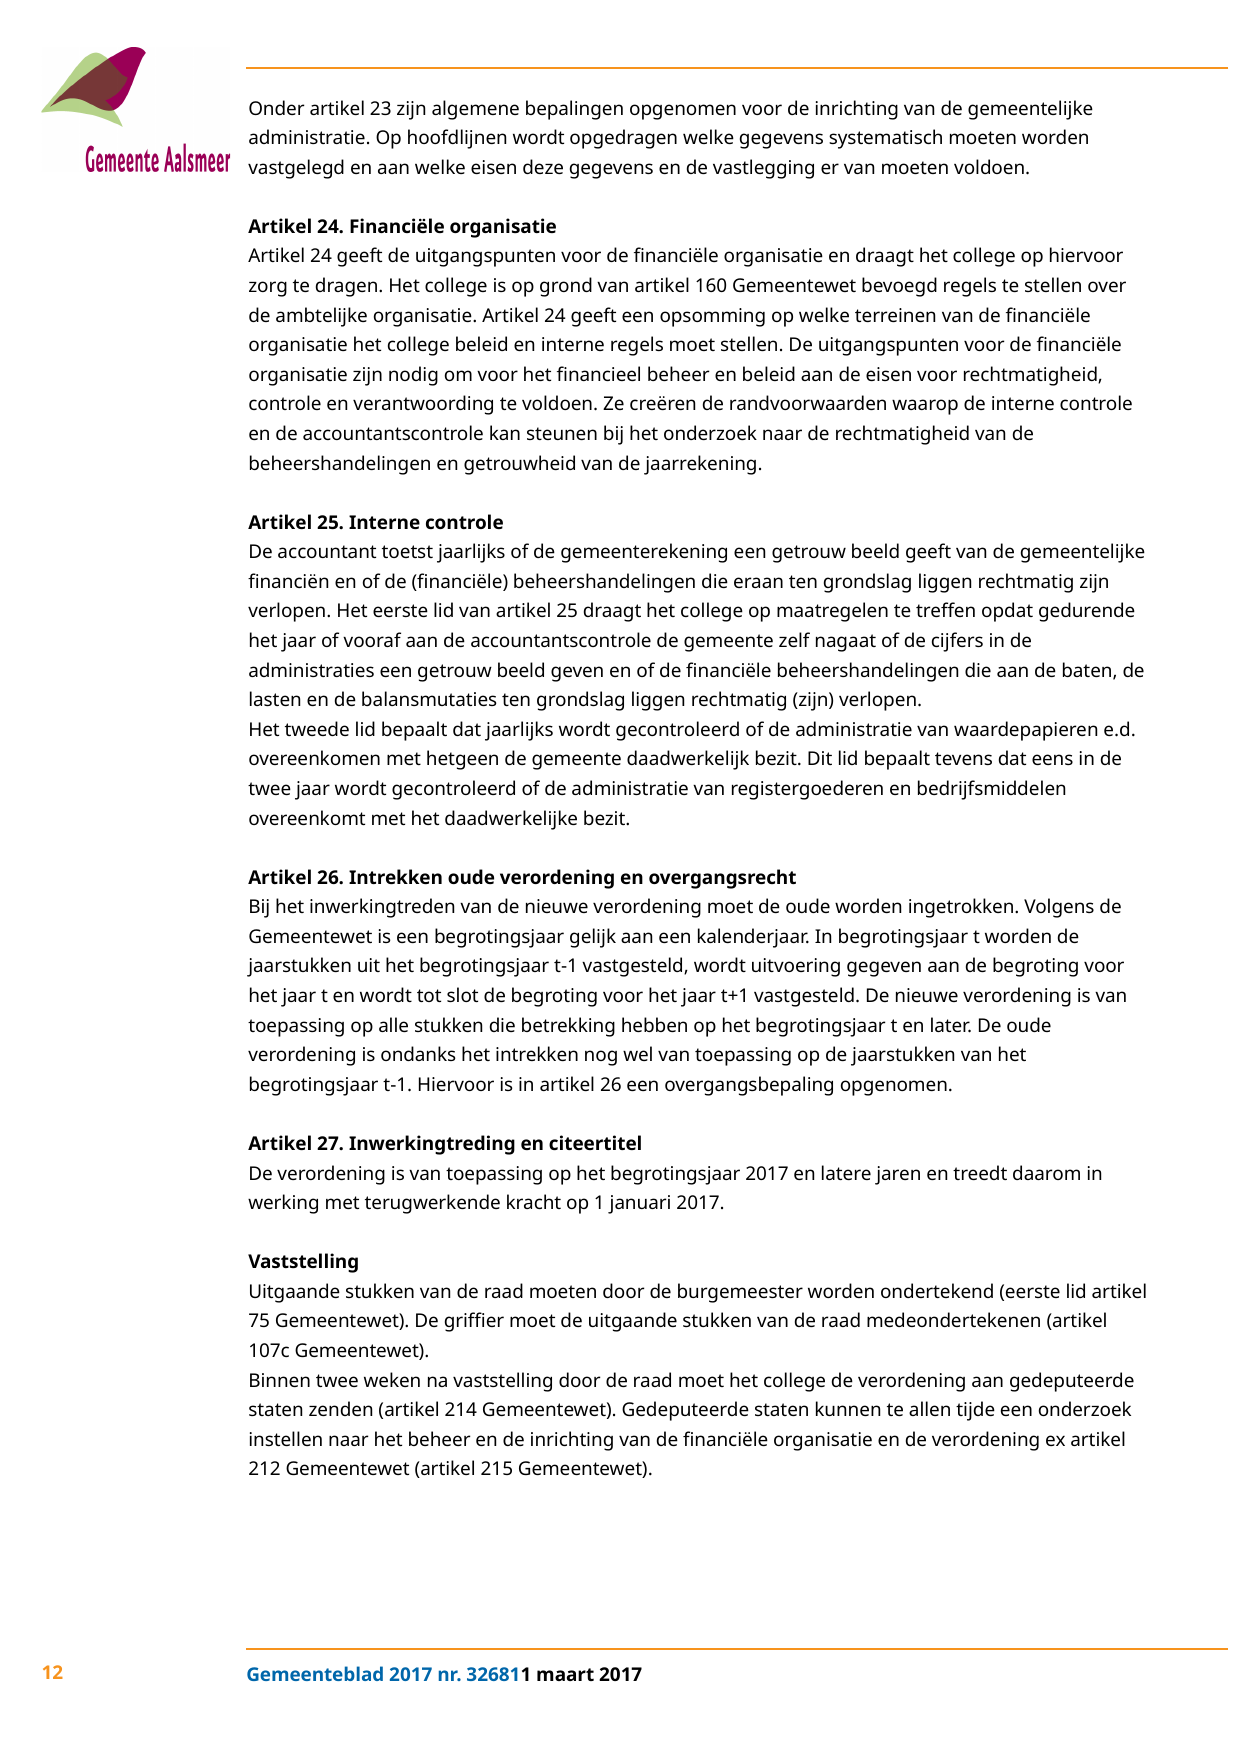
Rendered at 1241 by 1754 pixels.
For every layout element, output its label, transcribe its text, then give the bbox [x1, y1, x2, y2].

text Vaststelling [248, 1248, 1152, 1274]
text Artikel 25. Interne controle [248, 509, 1152, 535]
text Artikel 27. Inwerkingtreding en citeertitel [248, 1130, 1152, 1156]
text Onder artikel 23 zijn algemene bepalingen opgenomen voor de inrichting van de gemeentelijke administratie. Op hoofdlijnen wordt opgedragen welke gegevens systematisch moeten worden vastgelegd en aan welke eisen deze gegevens en de vastlegging er van moeten voldoen. [248, 95, 1152, 180]
text Bij het inwerkingtreden van de nieuwe verordening moet de oude worden ingetrokken. Volgens de Gemeentewet is een begrotingsjaar gelijk aan een kalenderjaar. In begrotingsjaar t worden de jaarstukken uit het begrotingsjaar t-1 vastgesteld, wordt uitvoering gegeven aan de begroting voor het jaar t en wordt tot slot de begroting voor het jaar t+1 vastgesteld. De nieuwe verordening is van toepassing op alle stukken die betrekking hebben op het begrotingsjaar t en later. De oude verordening is ondanks het intrekken nog wel van toepassing op de jaarstukken van het begrotingsjaar t-1. Hiervoor is in artikel 26 een overgangsbepaling opgenomen. [248, 893, 1152, 1097]
text Artikel 26. Intrekken oude verordening en overgangsrecht [248, 864, 1152, 890]
picture [41, 47, 231, 172]
text De accountant toetst jaarlijks of de gemeenterekening een getrouw beeld geeft van de gemeentelijke financiën en of de (financiële) beheershandelingen die eraan ten grondslag liggen rechtmatig zijn verlopen. Het eerste lid van artikel 25 draagt het college op maatregelen te treffen opdat gedurende het jaar of vooraf aan de accountantscontrole de gemeente zelf nagaat of de cijfers in de administraties een getrouw beeld geven en of de financiële beheershandelingen die aan de baten, de lasten en de balansmutaties ten grondslag liggen rechtmatig (zijn) verlopen. [248, 538, 1152, 712]
text Artikel 24 geeft de uitgangspunten voor de financiële organisatie en draagt het college op hiervoor zorg te dragen. Het college is op grond van artikel 160 Gemeentewet bevoegd regels te stellen over de ambtelijke organisatie. Artikel 24 geeft een opsomming op welke terreinen van de financiële organisatie het college beleid en interne regels moet stellen. De uitgangspunten voor de financiële organisatie zijn nodig om voor het financieel beheer en beleid aan de eisen voor rechtmatigheid, controle en verantwoording te voldoen. Ze creëren de randvoorwaarden waarop de interne controle en de accountantscontrole kan steunen bij het onderzoek naar de rechtmatigheid van de beheershandelingen en getrouwheid van de jaarrekening. [248, 243, 1152, 476]
text Artikel 24. Financiële organisatie [248, 213, 1152, 239]
text De verordening is van toepassing op het begrotingsjaar 2017 en latere jaren en treedt daarom in werking met terugwerkende kracht op 1 januari 2017. [248, 1160, 1152, 1215]
text Binnen twee weken na vaststelling door de raad moet het college de verordening aan gedeputeerde staten zenden (artikel 214 Gemeentewet). Gedeputeerde staten kunnen te allen tijde een onderzoek instellen naar het beheer en de inrichting van de financiële organisatie en de verordening ex artikel 212 Gemeentewet (artikel 215 Gemeentewet). [248, 1367, 1152, 1481]
text Het tweede lid bepaalt dat jaarlijks wordt gecontroleerd of de administratie van waardepapieren e.d. overeenkomen met hetgeen de gemeente daadwerkelijk bezit. Dit lid bepaalt tevens dat eens in de twee jaar wordt gecontroleerd of de administratie van registergoederen en bedrijfsmiddelen overeenkomt met het daadwerkelijke bezit. [248, 716, 1152, 831]
text Uitgaande stukken van de raad moeten door de burgemeester worden ondertekend (eerste lid artikel 75 Gemeentewet). De griffier moet de uitgaande stukken van de raad medeondertekenen (artikel 107c Gemeentewet). [248, 1278, 1152, 1363]
